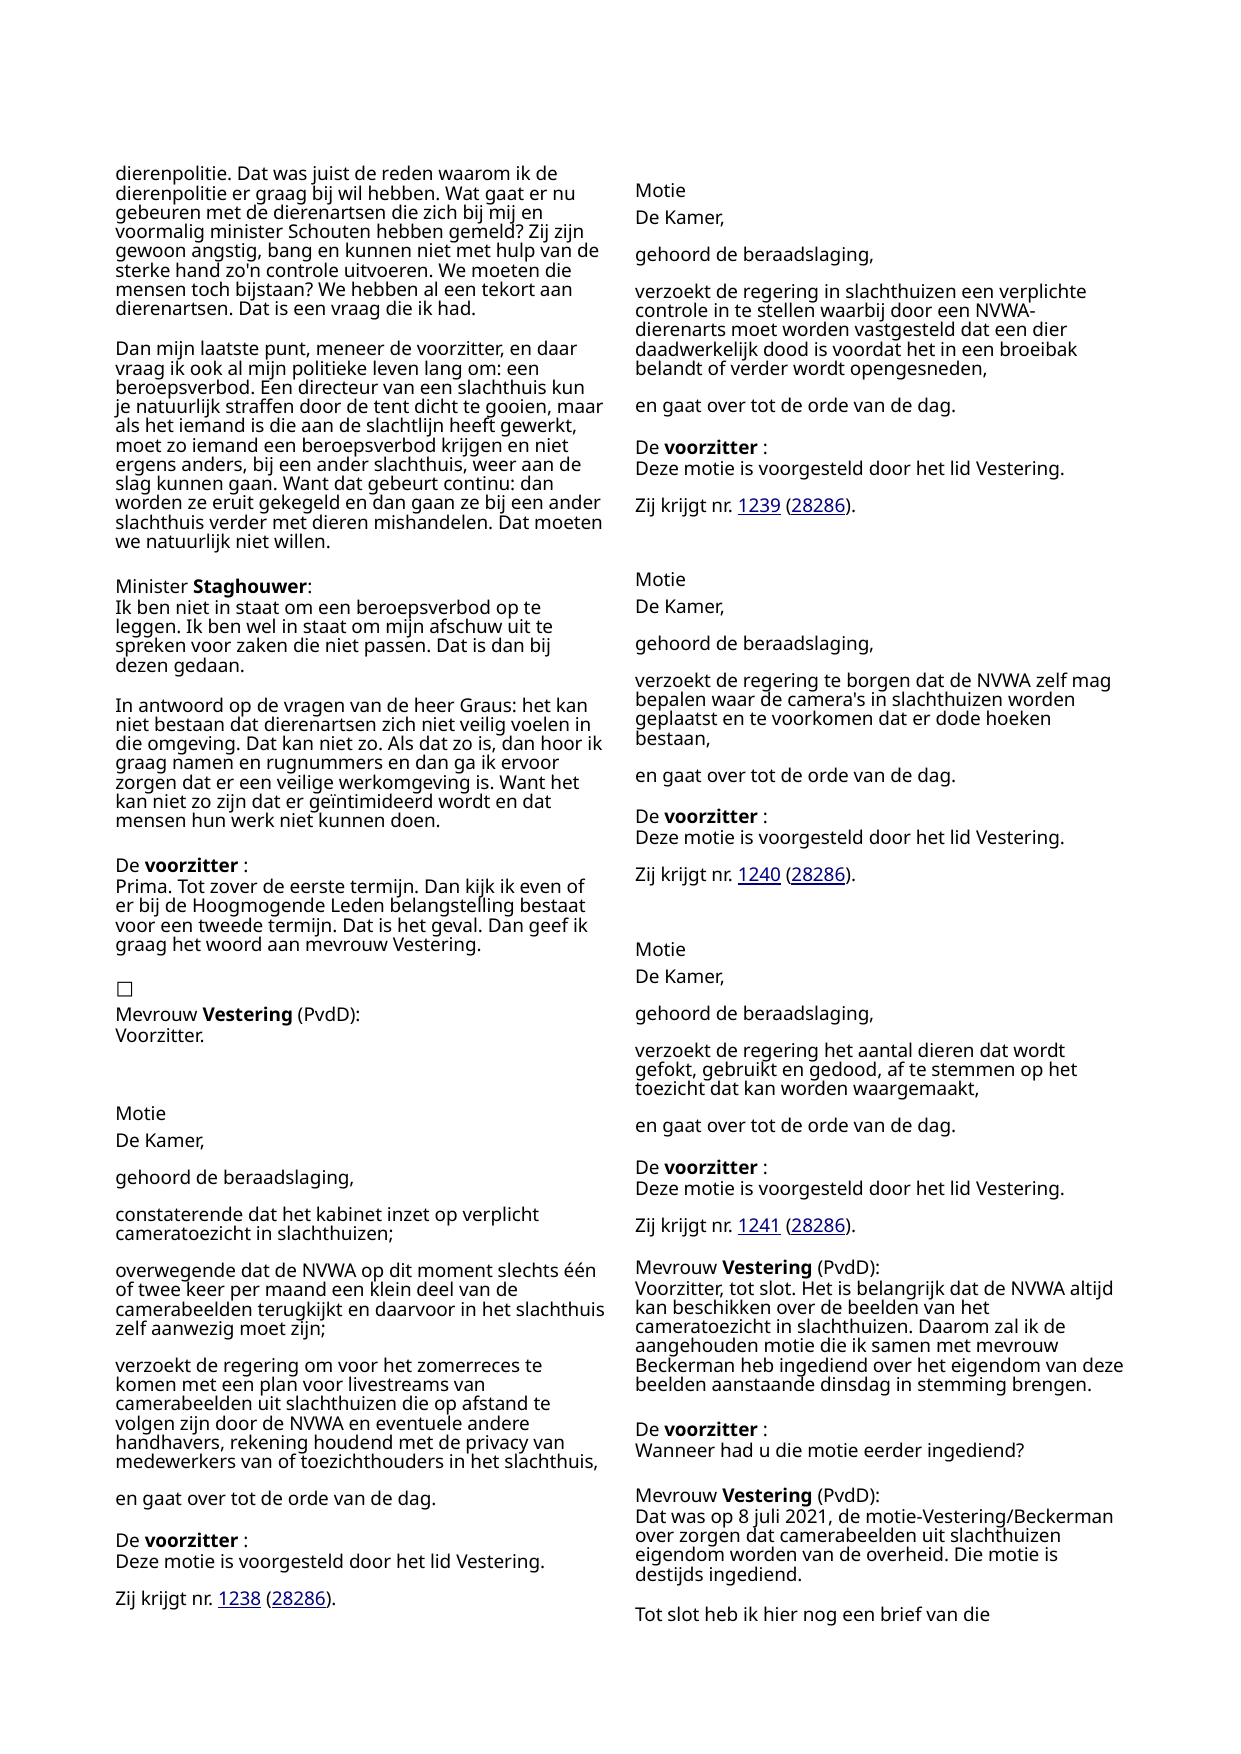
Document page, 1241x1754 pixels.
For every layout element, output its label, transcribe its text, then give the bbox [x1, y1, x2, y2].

text verzoekt de regering te borgen dat de NVWA zelf mag bepalen waar de camera's in slachthuizen worden geplaatst en te voorkomen dat er dode hoeken bestaan, [635, 672, 1125, 749]
text De voorzitter : [635, 1416, 1125, 1442]
text Prima. Tot zover de eerste termijn. Dan kijk ik even of er bij de Hoogmogende Leden belangstelling bestaat voor een tweede termijn. Dat is het geval. Dan geef ik graag het woord aan mevrouw Vestering. [115, 878, 605, 955]
text verzoekt de regering het aantal dieren dat wordt gefokt, gebruikt en gedood, af te stemmen op het toezicht dat kan worden waargemaakt, [635, 1042, 1125, 1099]
text Voorzitter. [115, 1027, 605, 1047]
text De voorzitter : [635, 804, 1125, 829]
text Wanneer had u die motie eerder ingediend? [635, 1442, 1125, 1461]
text overwegende dat de NVWA op dit moment slechts één of twee keer per maand een klein deel van de camerabeelden terugkijkt en daarvoor in het slachthuis zelf aanwezig moet zijn; [115, 1262, 605, 1339]
text Motie [635, 177, 1125, 203]
text In antwoord op de vragen van de heer Graus: het kan niet bestaan dat dierenartsen zich niet veilig voelen in die omgeving. Dat kan niet zo. Als dat zo is, dan hoor ik graag namen en rugnummers en dan ga ik ervoor zorgen dat er een veilige werkomgeving is. Want het kan niet zo zijn dat er geïntimideerd wordt en dat mensen hun werk niet kunnen doen. [115, 697, 605, 831]
text De Kamer, [635, 968, 1125, 987]
text Mevrouw Vestering (PvdD): [115, 1002, 605, 1027]
text De voorzitter : [635, 434, 1125, 459]
text De voorzitter : [635, 1154, 1125, 1180]
text Zij krijgt nr. 1240 (28286). [635, 866, 1125, 886]
text De voorzitter : [115, 852, 605, 878]
text Voorzitter, tot slot. Het is belangrijk dat de NVWA altijd kan beschikken over de beelden van het cameratoezicht in slachthuizen. Daarom zal ik de aangehouden motie die ik samen met mevrouw Beckerman heb ingediend over het eigendom van deze beelden aanstaande dinsdag in stemming brengen. [635, 1280, 1125, 1395]
text Ik ben niet in staat om een beroepsverbod op te leggen. Ik ben wel in staat om mijn afschuw uit te spreken voor zaken die niet passen. Dat is dan bij dezen gedaan. [115, 599, 605, 676]
text constaterende dat het kabinet inzet op verplicht cameratoezicht in slachthuizen; [115, 1206, 605, 1244]
text De Kamer, [115, 1132, 605, 1151]
text De voorzitter : [115, 1527, 605, 1553]
text De Kamer, [635, 598, 1125, 617]
text Motie [115, 1100, 605, 1126]
text gehoord de beraadslaging, [635, 1005, 1125, 1024]
text Deze motie is voorgesteld door het lid Vestering. [635, 1180, 1125, 1199]
text Deze motie is voorgesteld door het lid Vestering. [115, 1553, 605, 1572]
text Zij krijgt nr. 1241 (28286). [635, 1217, 1125, 1236]
text Zij krijgt nr. 1239 (28286). [635, 497, 1125, 516]
text ⬜ [115, 976, 605, 1002]
text gehoord de beraadslaging, [115, 1169, 605, 1188]
text Deze motie is voorgesteld door het lid Vestering. [635, 459, 1125, 479]
text Minister Staghouwer: [115, 573, 605, 599]
text Mevrouw Vestering (PvdD): [635, 1254, 1125, 1280]
text Mevrouw Vestering (PvdD): [635, 1482, 1125, 1508]
text en gaat over tot de orde van de dag. [635, 1117, 1125, 1136]
text verzoekt de regering om voor het zomerreces te komen met een plan voor livestreams van camerabeelden uit slachthuizen die op afstand te volgen zijn door de NVWA en eventuele andere handhavers, rekening houdend met de privacy van medewerkers van of toezichthouders in het slachthuis, [115, 1357, 605, 1472]
text en gaat over tot de orde van de dag. [635, 767, 1125, 786]
text Motie [635, 566, 1125, 592]
text gehoord de beraadslaging, [635, 246, 1125, 265]
text Deze motie is voorgesteld door het lid Vestering. [635, 829, 1125, 849]
text en gaat over tot de orde van de dag. [635, 397, 1125, 416]
text en gaat over tot de orde van de dag. [115, 1490, 605, 1509]
text Tot slot heb ik hier nog een brief van die [635, 1606, 1125, 1625]
text Dan mijn laatste punt, meneer de voorzitter, en daar vraag ik ook al mijn politieke leven lang om: een beroepsverbod. Een directeur van een slachthuis kun je natuurlijk straffen door de tent dicht te gooien, maar als het iemand is die aan de slachtlijn heeft gewerkt, moet zo iemand een beroepsverbod krijgen en niet ergens anders, bij een ander slachthuis, weer aan de slag kunnen gaan. Want dat gebeurt continu: dan worden ze eruit gekegeld en dan gaan ze bij een ander slachthuis verder met dieren mishandelen. Dat moeten we natuurlijk niet willen. [115, 340, 605, 552]
text Dat was op 8 juli 2021, de motie-Vestering/Beckerman over zorgen dat camerabeelden uit slachthuizen eigendom worden van de overheid. Die motie is destijds ingediend. [635, 1508, 1125, 1585]
text De Kamer, [635, 209, 1125, 228]
text Motie [635, 936, 1125, 962]
text Zij krijgt nr. 1238 (28286). [115, 1590, 605, 1609]
text dierenpolitie. Dat was juist de reden waarom ik de dierenpolitie er graag bij wil hebben. Wat gaat er nu gebeuren met de dierenartsen die zich bij mij en voormalig minister Schouten hebben gemeld? Zij zijn gewoon angstig, bang en kunnen niet met hulp van de sterke hand zo'n controle uitvoeren. We moeten die mensen toch bijstaan? We hebben al een tekort aan dierenartsen. Dat is een vraag die ik had. [115, 165, 605, 319]
text verzoekt de regering in slachthuizen een verplichte controle in te stellen waarbij door een NVWA-dierenarts moet worden vastgesteld dat een dier daadwerkelijk dood is voordat het in een broeibak belandt of verder wordt opengesneden, [635, 283, 1125, 379]
text gehoord de beraadslaging, [635, 635, 1125, 654]
